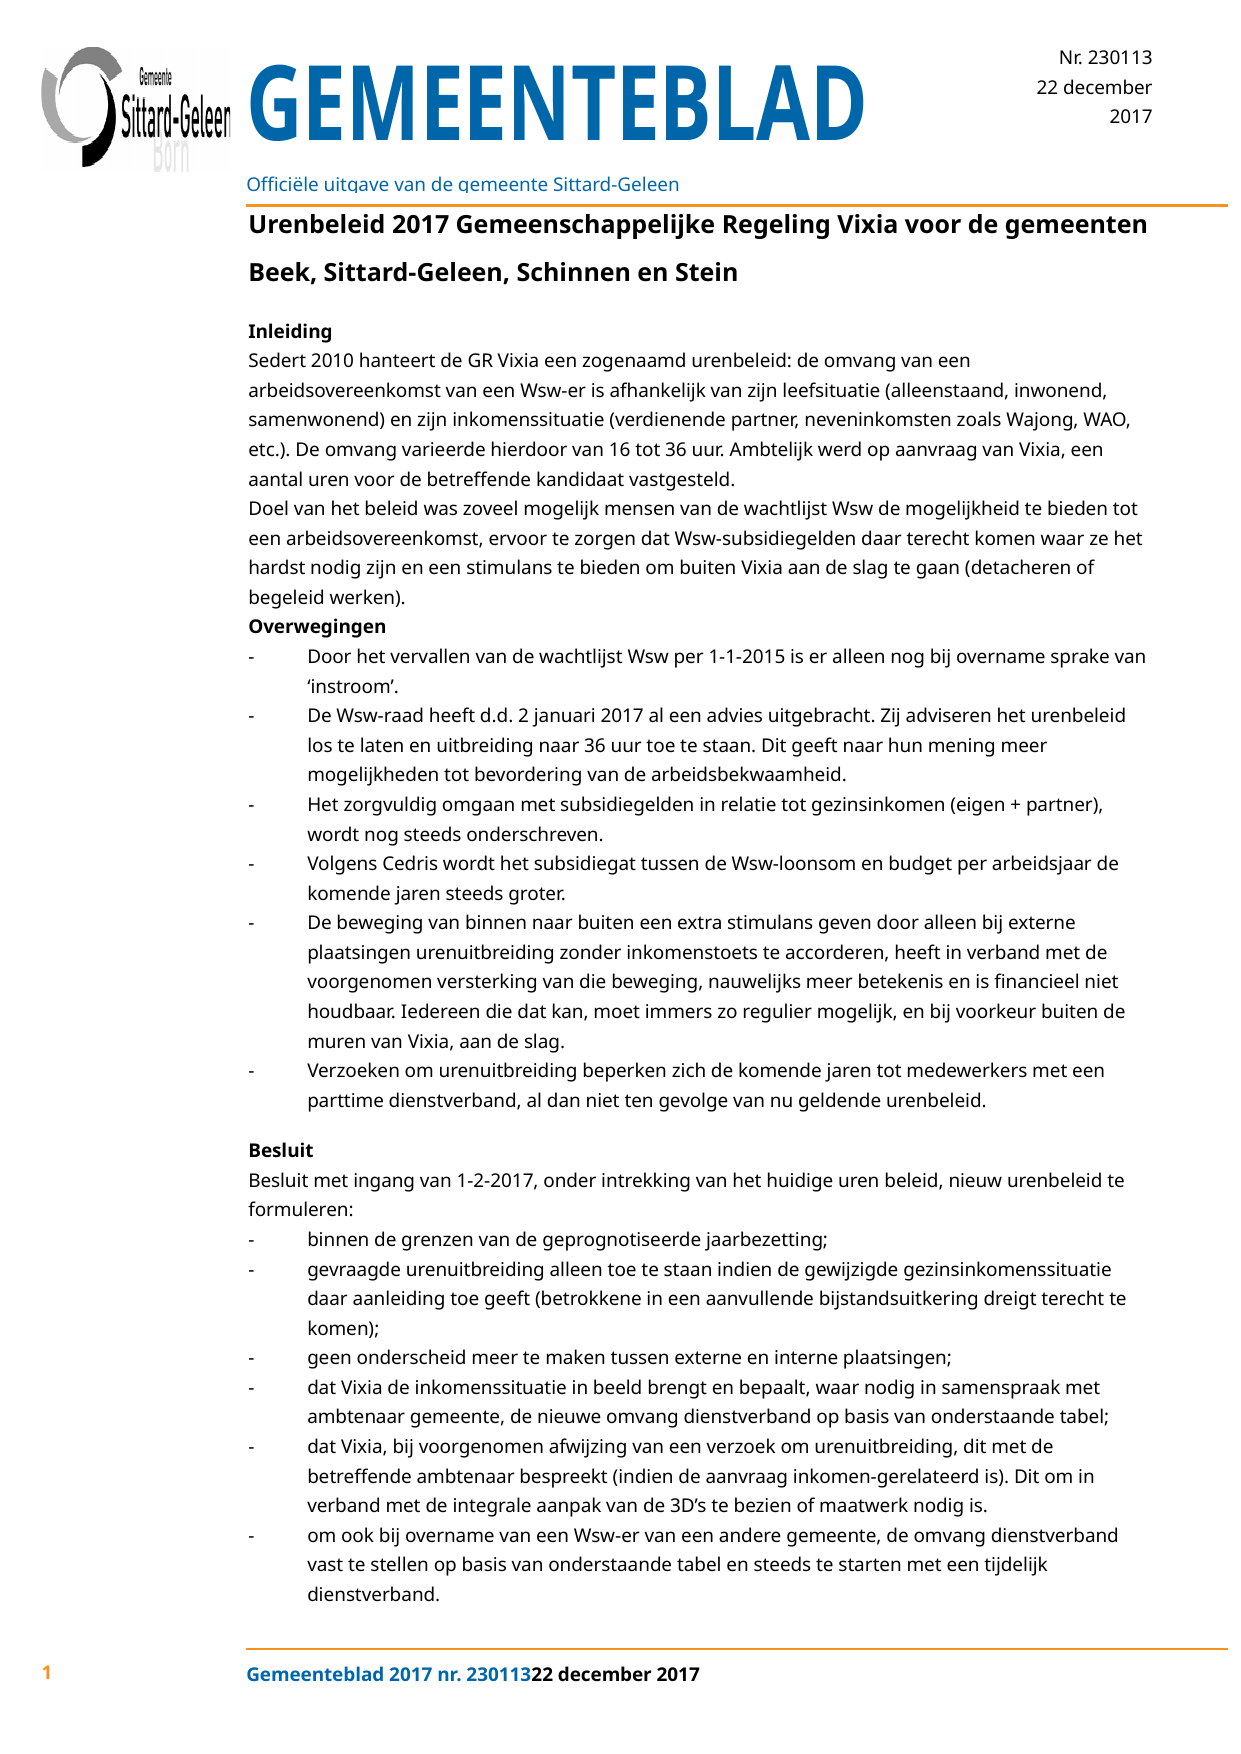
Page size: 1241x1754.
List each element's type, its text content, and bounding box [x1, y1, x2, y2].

picture [41, 47, 231, 172]
text Overwegingen [248, 614, 1152, 639]
text Sedert 2010 hanteert de GR Vixia een zogenaamd urenbeleid: de omvang van een arbeidsovereenkomst van een Wsw-er is afhankelijk van zijn leefsituatie (alleenstaand, inwonend, samenwonend) en zijn inkomenssituatie (verdienende partner, neveninkomsten zoals Wajong, WAO, etc.). De omvang varieerde hierdoor van 16 tot 36 uur. Ambtelijk werd op aanvraag van Vixia, een aantal uren voor de betreffende kandidaat vastgesteld. [248, 347, 1152, 492]
list om ook bij overname van een Wsw-er van een andere gemeente, de omvang dienstverband vast te stellen op basis van onderstaande tabel en steeds te starten met een tijdelijk dienstverband. [248, 1522, 1152, 1607]
text Besluit met ingang van 1-2-2017, onder intrekking van het huidige uren beleid, nieuw urenbeleid te formuleren: [248, 1167, 1152, 1222]
list Het zorgvuldig omgaan met subsidiegelden in relatie tot gezinsinkomen (eigen + partner), wordt nog steeds onderschreven. [248, 791, 1152, 847]
list betreffende ambtenaar bespreekt (indien de aanvraag inkomen-gerelateerd is). Dit om in verband met de integrale aanpak van de 3D’s te bezien of maatwerk nodig is. [248, 1463, 1152, 1518]
list binnen de grenzen van de geprognotiseerde jaarbezetting; [248, 1226, 1152, 1252]
list geen onderscheid meer te maken tussen externe en interne plaatsingen; [248, 1344, 1152, 1370]
list De beweging van binnen naar buiten een extra stimulans geven door alleen bij externe plaatsingen urenuitbreiding zonder inkomenstoets te accorderen, heeft in verband met de voorgenomen versterking van die beweging, nauwelijks meer betekenis en is financieel niet houdbaar. Iedereen die dat kan, moet immers zo regulier mogelijk, en bij voorkeur buiten de muren van Vixia, aan de slag. [248, 909, 1152, 1054]
list dat Vixia de inkomenssituatie in beeld brengt en bepaalt, waar nodig in samenspraak met ambtenaar gemeente, de nieuwe omvang dienstverband op basis van onderstaande tabel; [248, 1374, 1152, 1429]
text Doel van het beleid was zoveel mogelijk mensen van de wachtlijst Wsw de mogelijkheid te bieden tot een arbeidsovereenkomst, ervoor te zorgen dat Wsw-subsidiegelden daar terecht komen waar ze het hardst nodig zijn en een stimulans te bieden om buiten Vixia aan de slag te gaan (detacheren of begeleid werken). [248, 495, 1152, 610]
text Besluit [248, 1137, 1152, 1163]
list Volgens Cedris wordt het subsidiegat tussen de Wsw-loonsom en budget per arbeidsjaar de komende jaren steeds groter. [248, 850, 1152, 906]
list dat Vixia, bij voorgenomen afwijzing van een verzoek om urenuitbreiding, dit met de [248, 1433, 1152, 1459]
list De Wsw-raad heeft d.d. 2 januari 2017 al een advies uitgebracht. Zij adviseren het urenbeleid los te laten en uitbreiding naar 36 uur toe te staan. Dit geeft naar hun mening meer mogelijkheden tot bevordering van de arbeidsbekwaamheid. [248, 702, 1152, 787]
list Door het vervallen van de wachtlijst Wsw per 1-1-2015 is er alleen nog bij overname sprake van ‘instroom’. [248, 643, 1152, 699]
text Urenbeleid 2017 Gemeenschappelijke Regeling Vixia voor de gemeenten Beek, Sittard-Geleen, Schinnen en Stein [248, 207, 1152, 288]
list gevraagde urenuitbreiding alleen toe te staan indien de gewijzigde gezinsinkomenssituatie daar aanleiding toe geeft (betrokkene in een aanvullende bijstandsuitkering dreigt terecht te komen); [248, 1256, 1152, 1341]
text Inleiding [248, 318, 1152, 344]
list Verzoeken om urenuitbreiding beperken zich de komende jaren tot medewerkers met een parttime dienstverband, al dan niet ten gevolge van nu geldende urenbeleid. [248, 1057, 1152, 1113]
